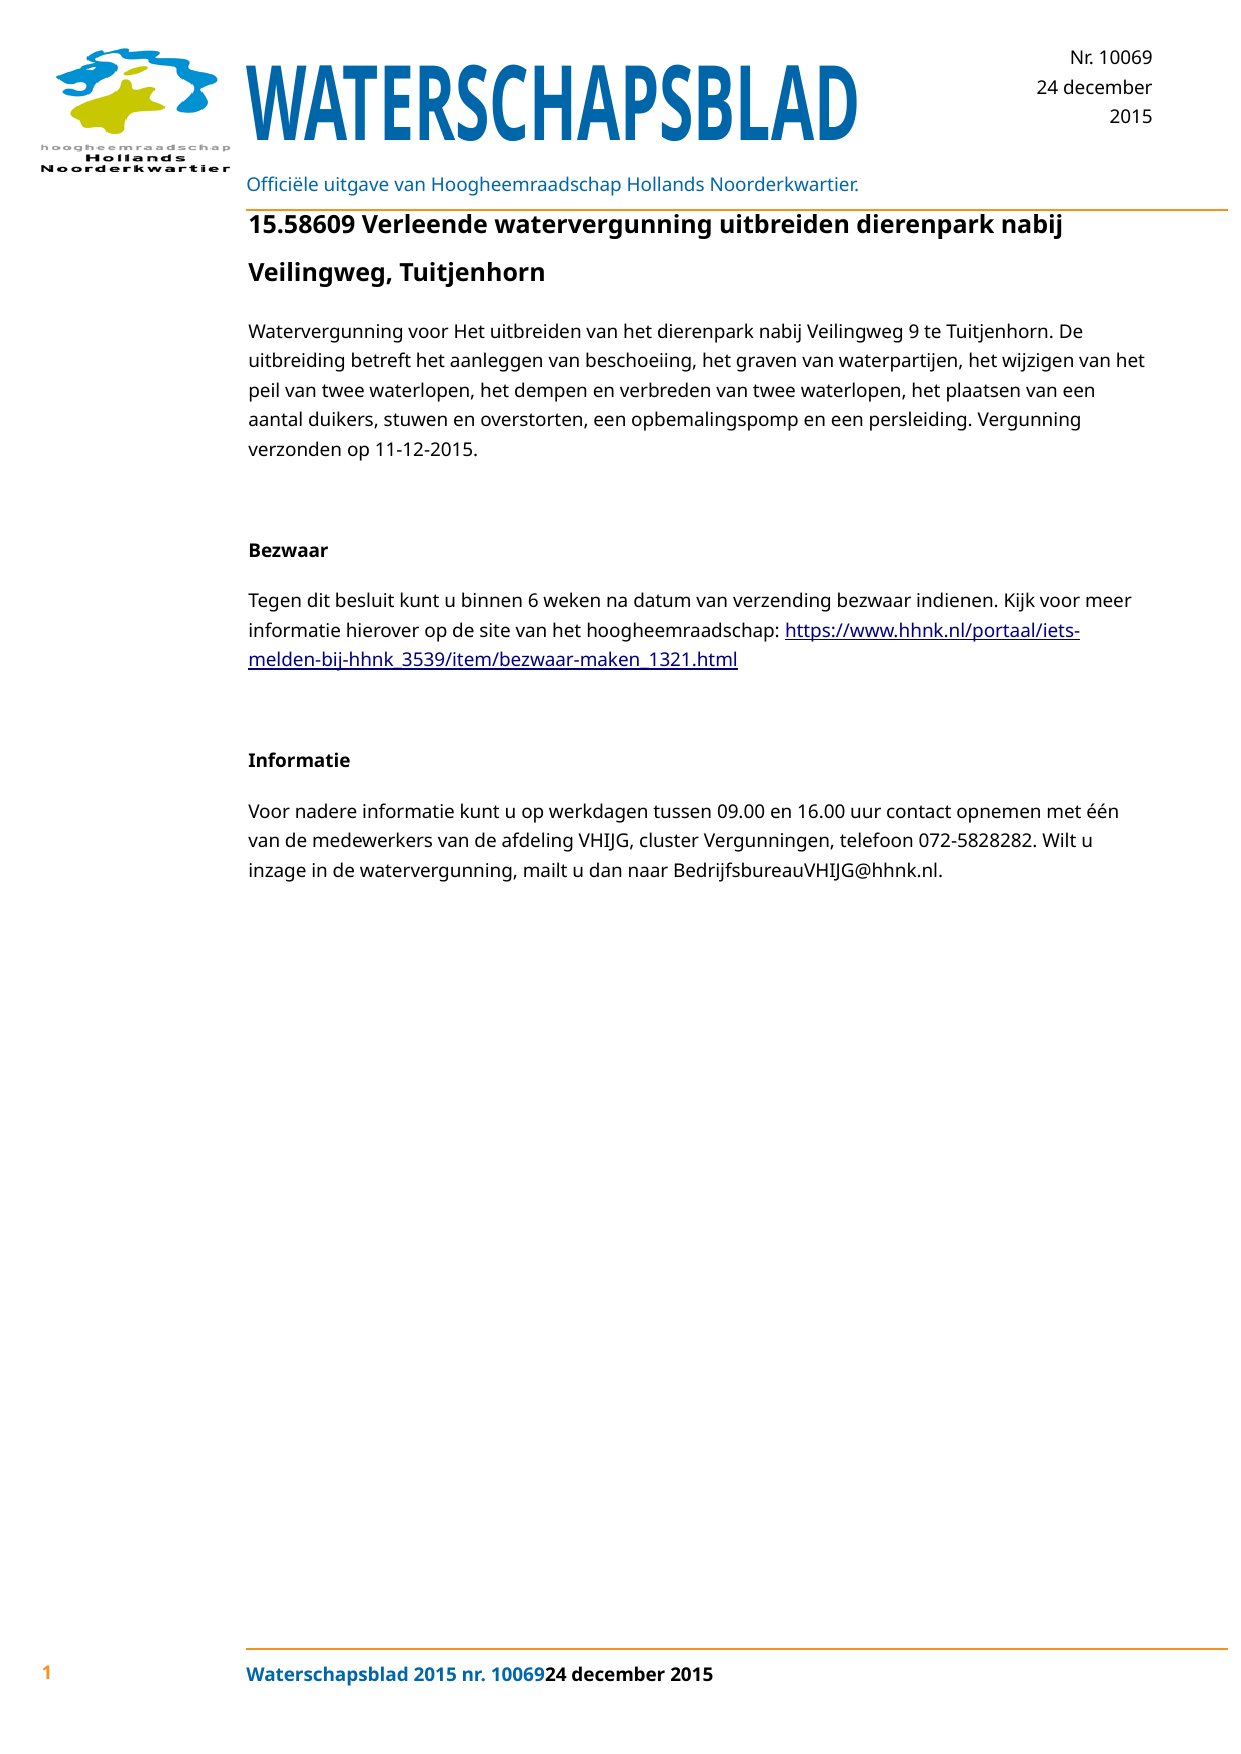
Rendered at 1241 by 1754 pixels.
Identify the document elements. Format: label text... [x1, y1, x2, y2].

text Watervergunning voor Het uitbreiden van het dierenpark nabij Veilingweg 9 te Tuitjenhorn. De uitbreiding betreft het aanleggen van beschoeiing, het graven van waterpartijen, het wijzigen van het peil van twee waterlopen, het dempen en verbreden van twee waterlopen, het plaatsen van een aantal duikers, stuwen en overstorten, een opbemalingspomp en een persleiding. Vergunning verzonden op 11-12-2015. [248, 318, 1152, 462]
text Voor nadere informatie kunt u op werkdagen tussen 09.00 en 16.00 uur contact opnemen met één van de medewerkers van de afdeling VHIJG, cluster Vergunningen, telefoon 072-5828282. Wilt u inzage in de watervergunning, mailt u dan naar BedrijfsbureauVHIJG@hhnk.nl. [248, 798, 1152, 883]
text 15.58609 Verleende watervergunning uitbreiden dierenpark nabij Veilingweg, Tuitjenhorn [248, 211, 1152, 288]
text Informatie [248, 747, 1152, 773]
picture [41, 47, 231, 172]
text Bezwaar [248, 537, 1152, 563]
text Tegen dit besluit kunt u binnen 6 weken na datum van verzending bezwaar indienen. Kijk voor meer informatie hierover op de site van het hoogheemraadschap: https://www.hhnk.nl/portaal/iets-melden-bij-hhnk_3539/item/bezwaar-maken_1321.html [248, 587, 1152, 672]
